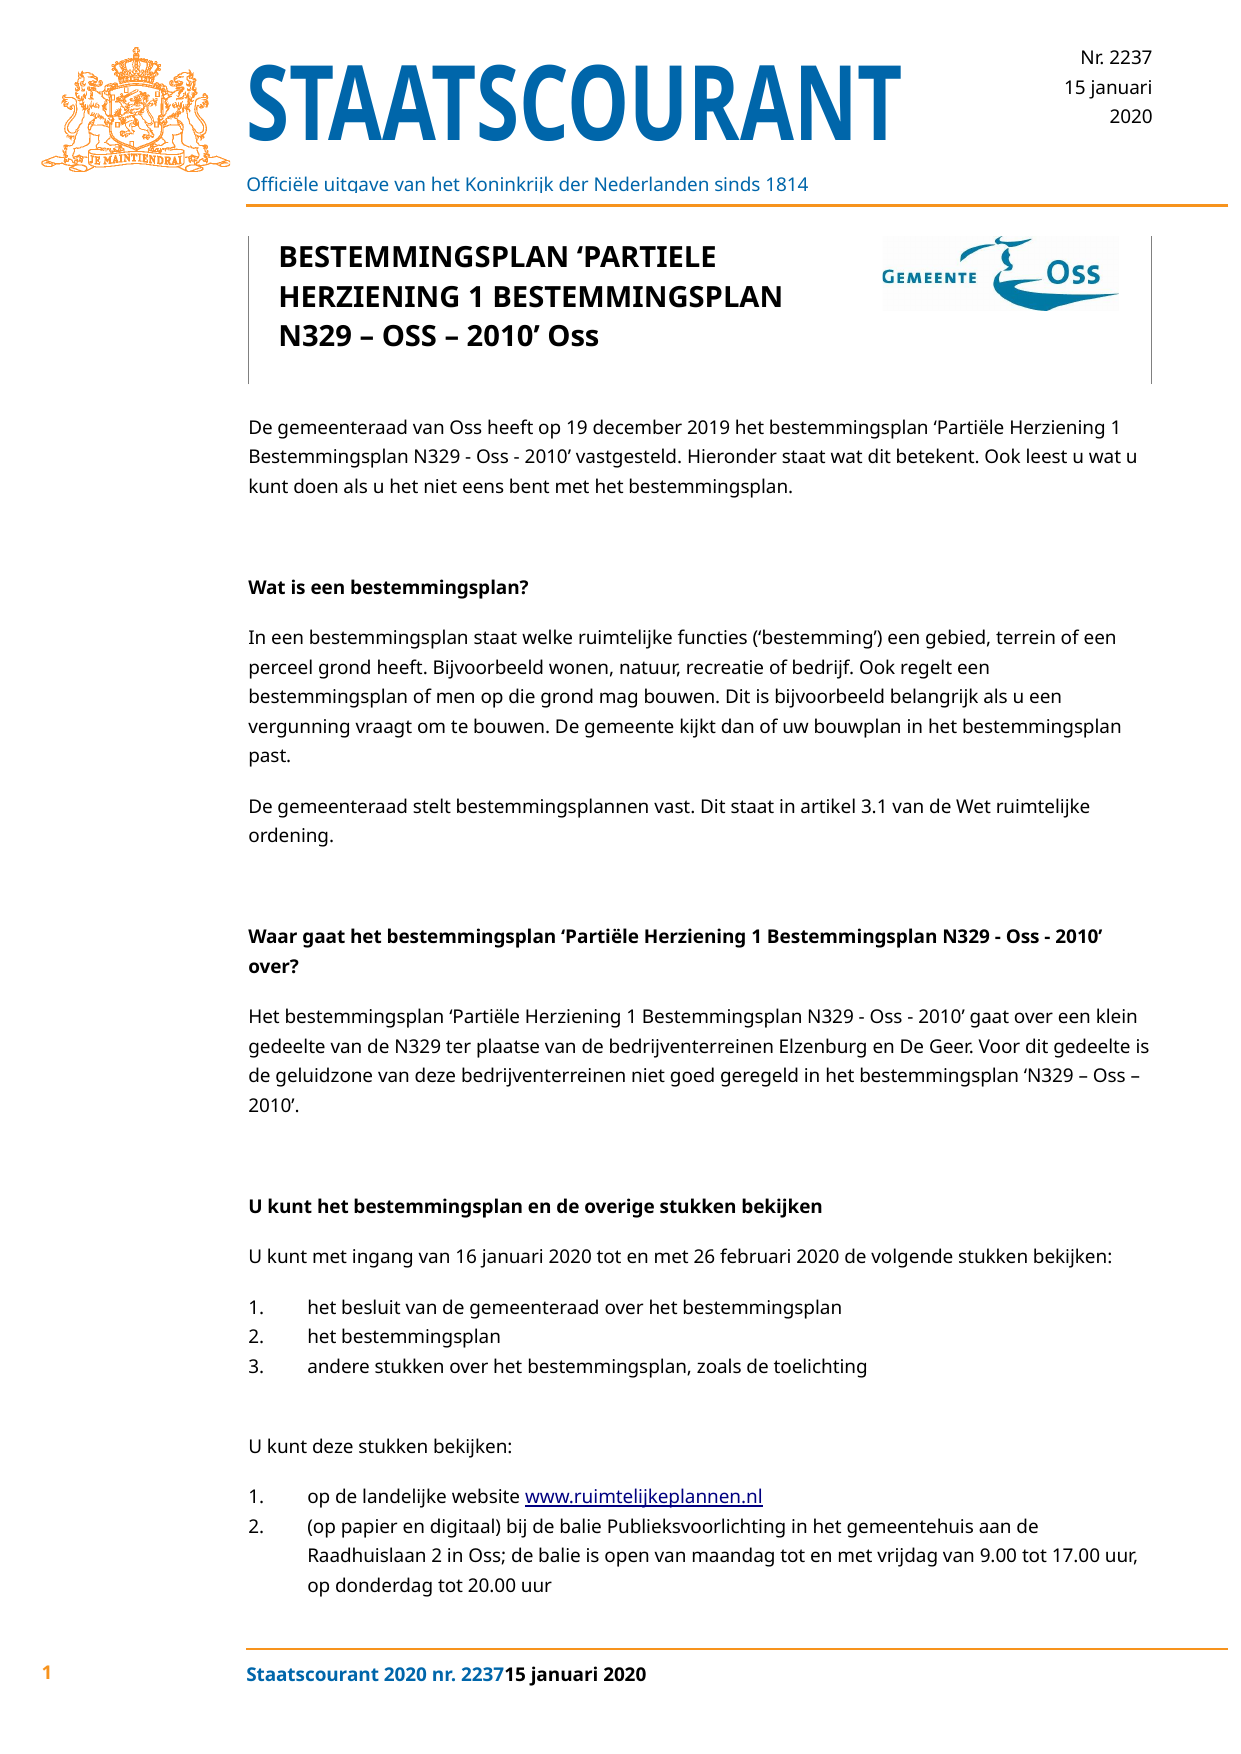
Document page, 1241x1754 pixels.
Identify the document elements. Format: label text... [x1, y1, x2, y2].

text Het bestemmingsplan ‘Partiële Herziening 1 Bestemmingsplan N329 - Oss - 2010’ gaat over een klein gedeelte van de N329 ter plaatse van de bedrijventerreinen Elzenburg en De Geer. Voor dit gedeelte is de geluidzone van deze bedrijventerreinen niet goed geregeld in het bestemmingsplan ‘N329 – Oss – 2010’. [248, 1003, 1152, 1118]
list andere stukken over het bestemmingsplan, zoals de toelichting [248, 1353, 1152, 1379]
picture [882, 236, 1119, 311]
list het besluit van de gemeenteraad over het bestemmingsplan [248, 1294, 1152, 1320]
text De gemeenteraad stelt bestemmingsplannen vast. Dit staat in artikel 3.1 van de Wet ruimtelijke ordening. [248, 793, 1152, 848]
table_header BESTEMMINGSPLAN ‘PARTIELE HERZIENING 1 BESTEMMINGSPLAN N329 – OSS – 2010’ Oss [249, 236, 850, 384]
text U kunt deze stukken bekijken: [248, 1433, 1152, 1459]
text U kunt met ingang van 16 januari 2020 tot en met 26 februari 2020 de volgende stukken bekijken: [248, 1243, 1152, 1269]
text U kunt het bestemmingsplan en de overige stukken bekijken [248, 1193, 1152, 1219]
picture [41, 47, 231, 172]
text Waar gaat het bestemmingsplan ‘Partiële Herziening 1 Bestemmingsplan N329 - Oss - 2010’ over? [248, 923, 1152, 979]
text In een bestemmingsplan staat welke ruimtelijke functies (‘bestemming’) een gebied, terrein of een perceel grond heeft. Bijvoorbeeld wonen, natuur, recreatie of bedrijf. Ook regelt een bestemmingsplan of men op die grond mag bouwen. Dit is bijvoorbeeld belangrijk als u een vergunning vraagt om te bouwen. De gemeente kijkt dan of uw bouwplan in het bestemmingsplan past. [248, 624, 1152, 768]
text Wat is een bestemmingsplan? [248, 574, 1152, 600]
table_header [850, 236, 1151, 384]
list het bestemmingsplan [248, 1323, 1152, 1349]
list (op papier en digitaal) bij de balie Publieksvoorlichting in het gemeentehuis aan de Raadhuislaan 2 in Oss; de balie is open van maandag tot en met vrijdag van 9.00 tot 17.00 uur, op donderdag tot 20.00 uur [248, 1513, 1152, 1598]
text De gemeenteraad van Oss heeft op 19 december 2019 het bestemmingsplan ‘Partiële Herziening 1 Bestemmingsplan N329 - Oss - 2010’ vastgesteld. Hieronder staat wat dit betekent. Ook leest u wat u kunt doen als u het niet eens bent met het bestemmingsplan. [248, 414, 1152, 499]
list op de landelijke website www.ruimtelijkeplannen.nl [248, 1483, 1152, 1509]
